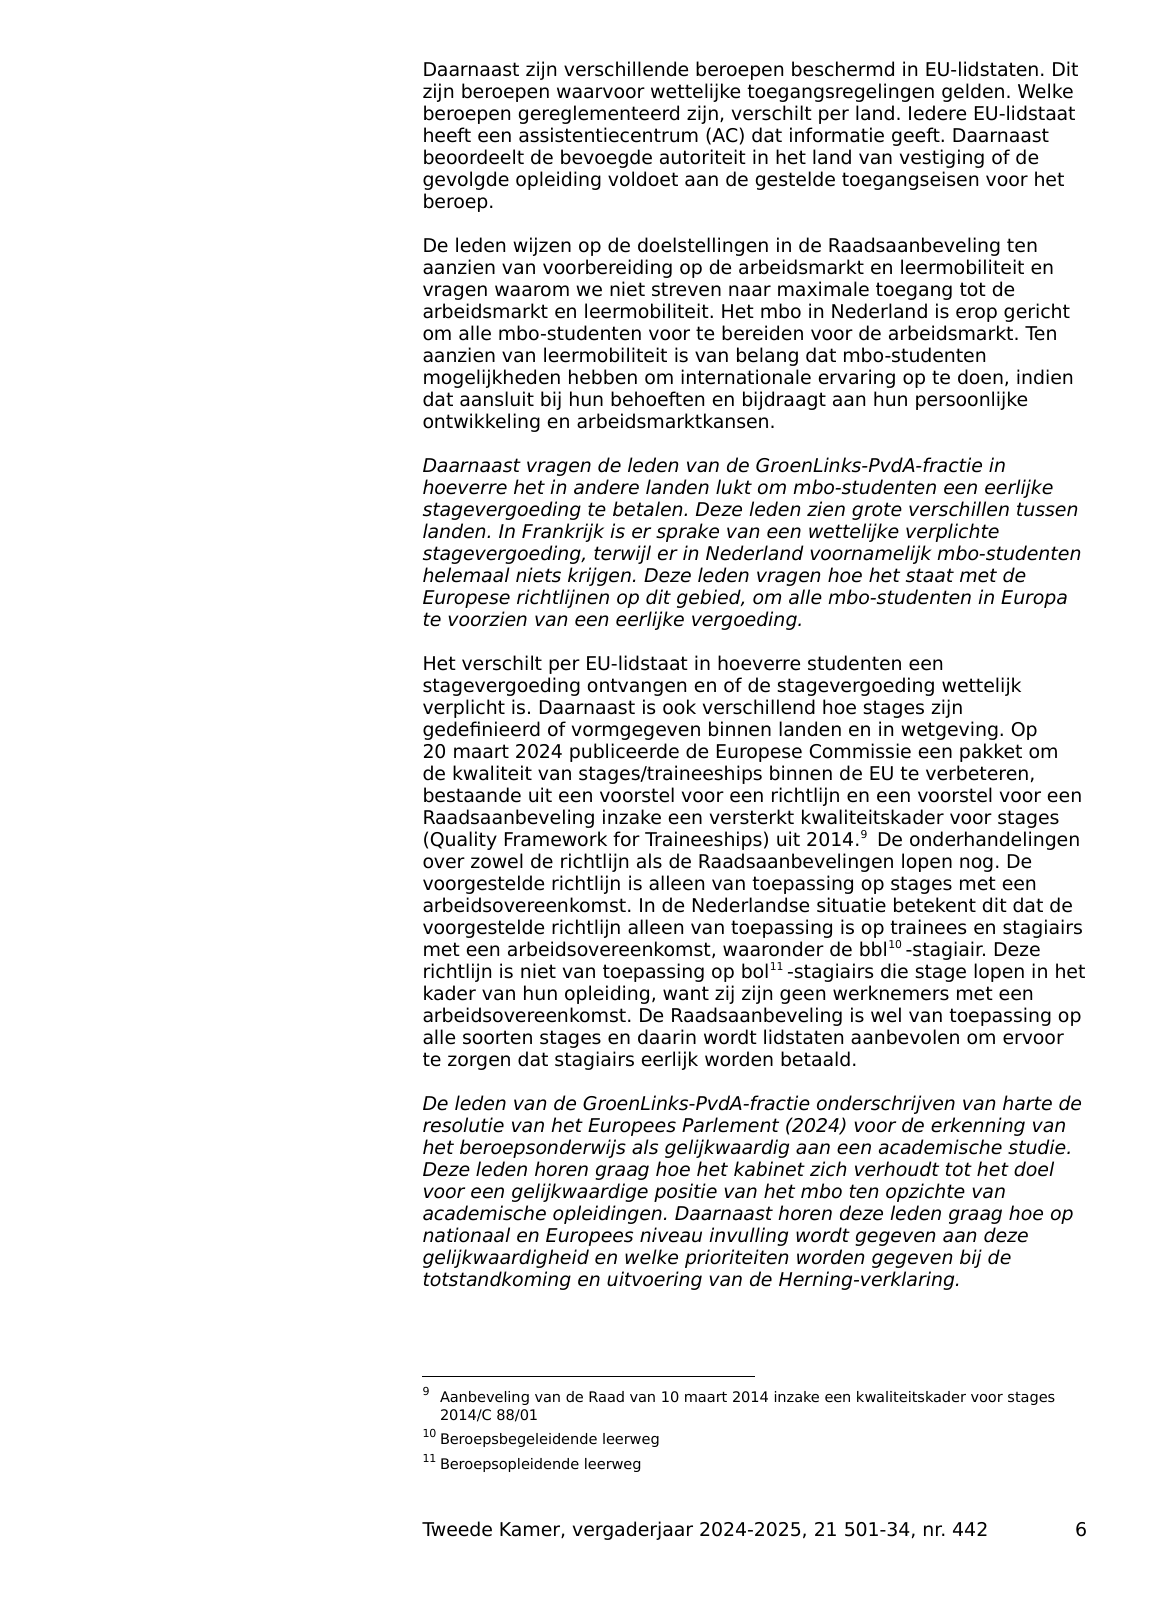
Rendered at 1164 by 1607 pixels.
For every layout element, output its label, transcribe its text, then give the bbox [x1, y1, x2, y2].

text Het verschilt per EU-lidstaat in hoeverre studenten een stagevergoeding ontvangen en of de stagevergoeding wettelijk verplicht is. Daarnaast is ook verschillend hoe stages zijn gedefinieerd of vormgegeven binnen landen en in wetgeving. Op 20 maart 2024 publiceerde de Europese Commissie een pakket om de kwaliteit van stages/traineeships binnen de EU te verbeteren, bestaande uit een voorstel voor een richtlijn en een voorstel voor een Raadsaanbeveling inzake een versterkt kwaliteitskader voor stages (Quality Framework for Traineeships) uit 2014. De onderhandelingen over zowel de richtlijn als de Raadsaanbevelingen lopen nog. De voorgestelde richtlijn is alleen van toepassing op stages met een arbeidsovereenkomst. In de Nederlandse situatie betekent dit dat de voorgestelde richtlijn alleen van toepassing is op trainees en stagiairs met een arbeidsovereenkomst, waaronder de bbl-stagiair. Deze richtlijn is niet van toepassing op bol-stagiairs die stage lopen in het kader van hun opleiding, want zij zijn geen werknemers met een arbeidsovereenkomst. De Raadsaanbeveling is wel van toepassing op alle soorten stages en daarin wordt lidstaten aanbevolen om ervoor te zorgen dat stagiairs eerlijk worden betaald. [422, 653, 1087, 1071]
text Beroepsopleidende leerweg [422, 1452, 1087, 1474]
text Beroepsbegeleidende leerweg [422, 1427, 1087, 1449]
text Daarnaast zijn verschillende beroepen beschermd in EU-lidstaten. Dit zijn beroepen waarvoor wettelijke toegangsregelingen gelden. Welke beroepen gereglementeerd zijn, verschilt per land. Iedere EU-lidstaat heeft een assistentiecentrum (AC) dat informatie geeft. Daarnaast beoordeelt de bevoegde autoriteit in het land van vestiging of de gevolgde opleiding voldoet aan de gestelde toegangseisen voor het beroep. [422, 59, 1087, 213]
text De leden van de GroenLinks-PvdA-fractie onderschrijven van harte de resolutie van het Europees Parlement (2024) voor de erkenning van het beroepsonderwijs als gelijkwaardig aan een academische studie. Deze leden horen graag hoe het kabinet zich verhoudt tot het doel voor een gelijkwaardige positie van het mbo ten opzichte van academische opleidingen. Daarnaast horen deze leden graag hoe op nationaal en Europees niveau invulling wordt gegeven aan deze gelijkwaardigheid en welke prioriteiten worden gegeven bij de totstandkoming en uitvoering van de Herning-verklaring. [422, 1093, 1087, 1291]
text De leden wijzen op de doelstellingen in de Raadsaanbeveling ten aanzien van voorbereiding op de arbeidsmarkt en leermobiliteit en vragen waarom we niet streven naar maximale toegang tot de arbeidsmarkt en leermobiliteit. Het mbo in Nederland is erop gericht om alle mbo-studenten voor te bereiden voor de arbeidsmarkt. Ten aanzien van leermobiliteit is van belang dat mbo-studenten mogelijkheden hebben om internationale ervaring op te doen, indien dat aansluit bij hun behoeften en bijdraagt aan hun persoonlijke ontwikkeling en arbeidsmarktkansen. [422, 235, 1087, 433]
text Aanbeveling van de Raad van 10 maart 2014 inzake een kwaliteitskader voor stages 2014/C 88/01 [422, 1385, 1087, 1424]
text Daarnaast vragen de leden van de GroenLinks-PvdA-fractie in hoeverre het in andere landen lukt om mbo-studenten een eerlijke stagevergoeding te betalen. Deze leden zien grote verschillen tussen landen. In Frankrijk is er sprake van een wettelijke verplichte stagevergoeding, terwijl er in Nederland voornamelijk mbo-studenten helemaal niets krijgen. Deze leden vragen hoe het staat met de Europese richtlijnen op dit gebied, om alle mbo-studenten in Europa te voorzien van een eerlijke vergoeding. [422, 455, 1087, 631]
